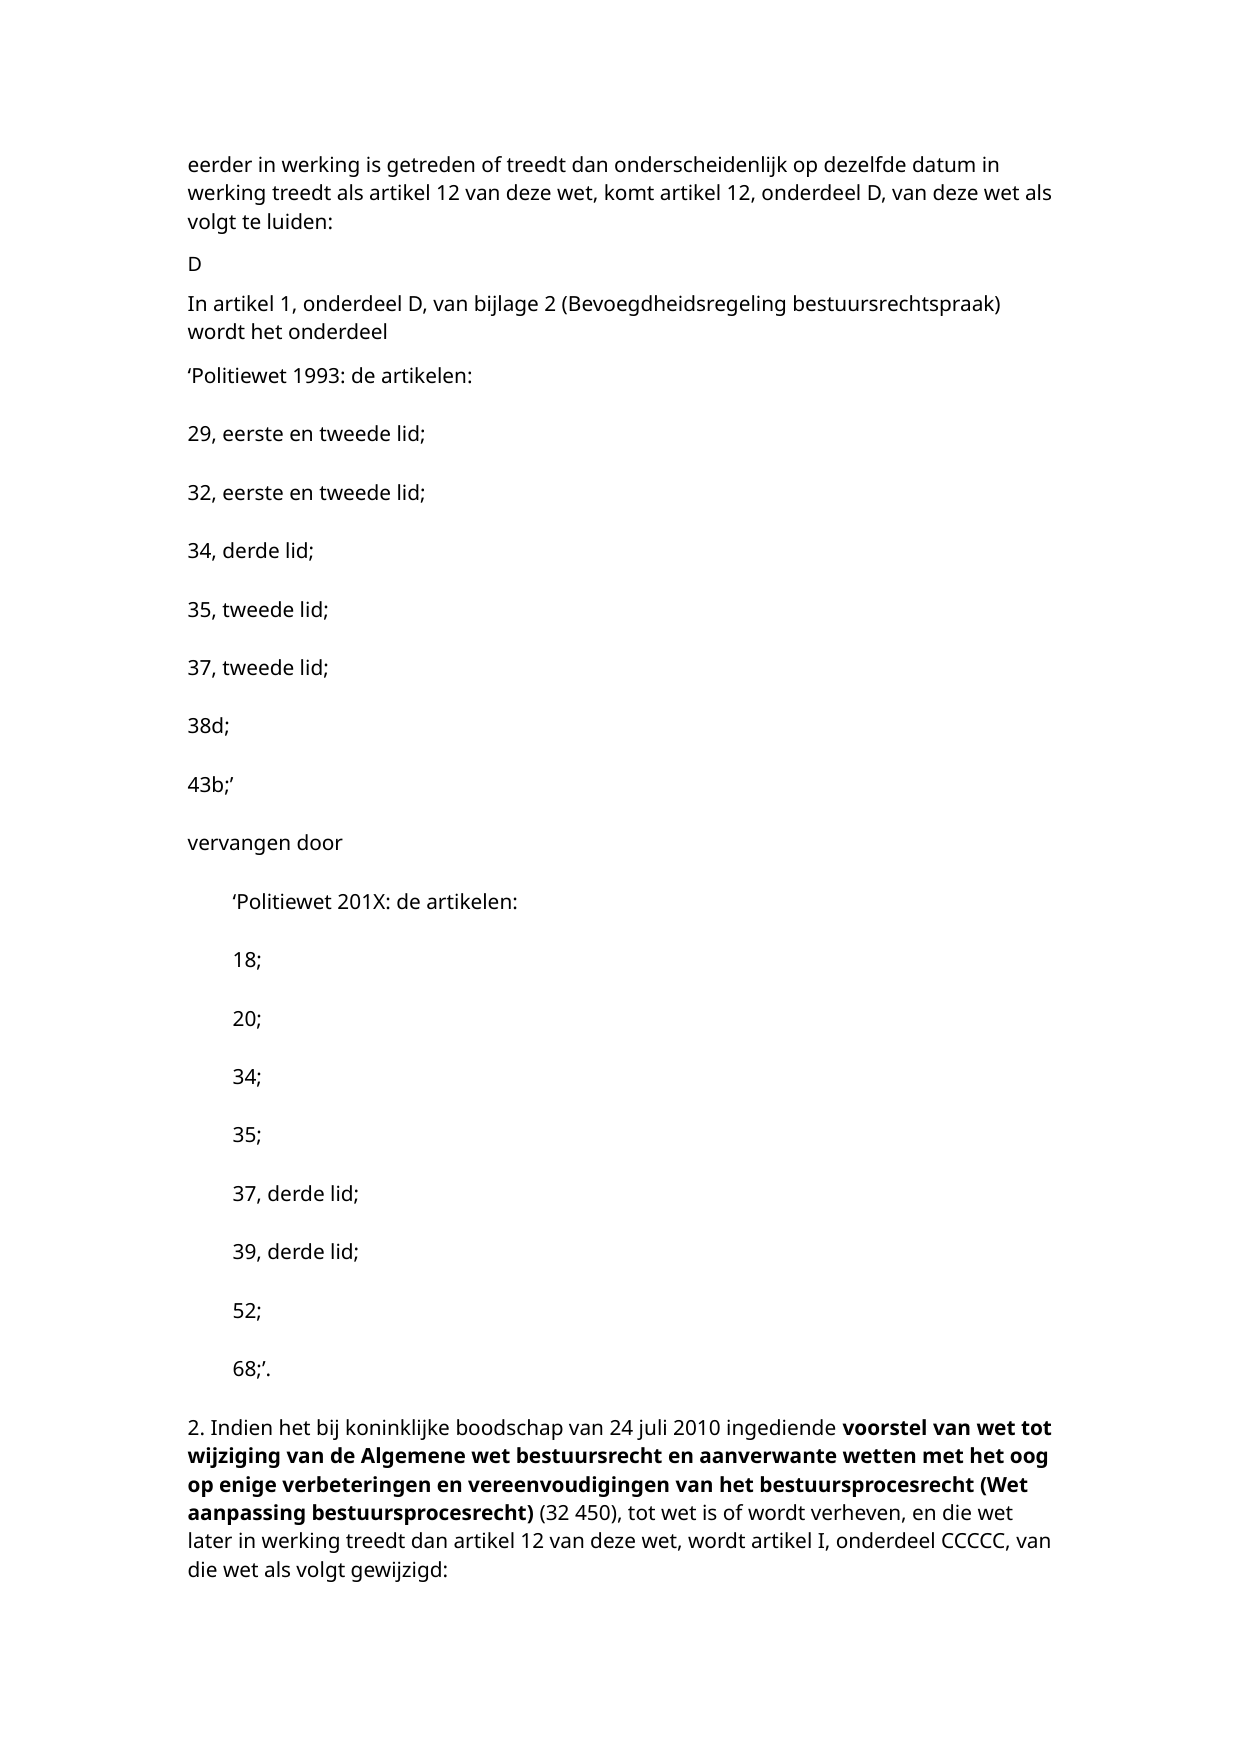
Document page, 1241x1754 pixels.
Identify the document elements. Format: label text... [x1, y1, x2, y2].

text 38d; [187, 712, 1053, 740]
text D [187, 250, 1053, 277]
text ‘Politiewet 1993: de artikelen: [187, 361, 1053, 389]
text eerder in werking is getreden of treedt dan onderscheidenlijk op dezelfde datum in werking treedt als artikel 12 van deze wet, komt artikel 12, onderdeel D, van deze wet als volgt te luiden: [187, 150, 1053, 235]
text 35, tweede lid; [187, 595, 1053, 623]
text vervangen door [187, 828, 1053, 857]
text 34, derde lid; [187, 536, 1053, 565]
text 2. Indien het bij koninklijke boodschap van 24 juli 2010 ingediende voorstel van wet tot wijziging van de Algemene wet bestuursrecht en aanverwante wetten met het oog op enige verbeteringen en vereenvoudigingen van het bestuursprocesrecht (Wet aanpassing bestuursprocesrecht) (32 450), tot wet is of wordt verheven, en die wet later in werking treedt dan artikel 12 van deze wet, wordt artikel I, onderdeel CCCCC, van die wet als volgt gewijzigd: [187, 1413, 1053, 1583]
text 37, tweede lid; [187, 653, 1053, 682]
text 52; [232, 1296, 1053, 1324]
text 68;’. [232, 1354, 1053, 1383]
text 32, eerste en tweede lid; [187, 478, 1053, 506]
text 43b;’ [187, 770, 1053, 798]
text 18; [232, 945, 1053, 974]
text 20; [232, 1004, 1053, 1032]
text ‘Politiewet 201X: de artikelen: [232, 887, 1053, 915]
text In artikel 1, onderdeel D, van bijlage 2 (Bevoegdheidsregeling bestuursrechtspraak) wordt het onderdeel [187, 289, 1053, 346]
text 35; [232, 1121, 1053, 1149]
text 39, derde lid; [232, 1237, 1053, 1266]
text 29, eerste en tweede lid; [187, 419, 1053, 448]
text 34; [232, 1062, 1053, 1091]
text 37, derde lid; [232, 1179, 1053, 1207]
